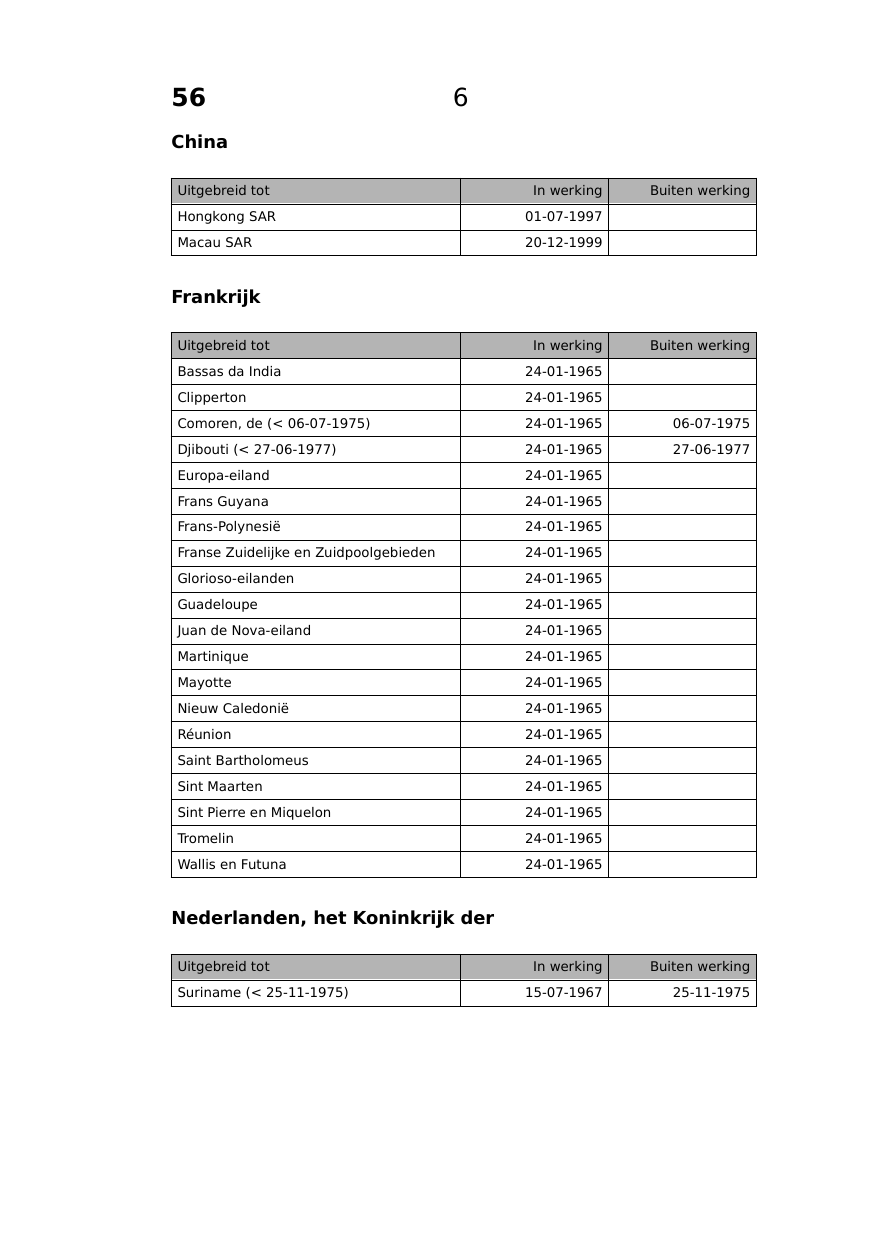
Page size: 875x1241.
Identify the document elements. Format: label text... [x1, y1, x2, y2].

table_cell 24-01-1965 [461, 593, 608, 617]
table_cell [609, 645, 756, 669]
table_cell 24-01-1965 [461, 567, 608, 592]
table_cell [609, 359, 756, 384]
table_cell Bassas da India [172, 359, 460, 384]
table_cell Juan de Nova-eiland [172, 619, 460, 643]
table_header Buiten werking [609, 333, 756, 358]
table_cell 24-01-1965 [461, 541, 608, 566]
table_cell 24-01-1965 [461, 748, 608, 773]
table_cell [609, 463, 756, 488]
table_cell Suriname (< 25-11-1975) [172, 981, 460, 1006]
table_cell 24-01-1965 [461, 852, 608, 877]
table_cell Wallis en Futuna [172, 852, 460, 877]
table_cell 24-01-1965 [461, 645, 608, 669]
table_cell [609, 748, 756, 773]
table_cell [609, 722, 756, 747]
table_header Uitgebreid tot [172, 179, 460, 203]
table_cell Djibouti (< 27-06-1977) [172, 437, 460, 462]
subtitle Frankrijk [171, 286, 756, 307]
table_cell [609, 541, 756, 566]
table_cell Frans-Polynesië [172, 515, 460, 540]
table_cell 24-01-1965 [461, 696, 608, 721]
table_cell Glorioso-eilanden [172, 567, 460, 592]
table_header In werking [461, 179, 608, 203]
table_cell 25-11-1975 [609, 981, 756, 1006]
table_cell Sint Pierre en Miquelon [172, 800, 460, 825]
table_cell [609, 619, 756, 643]
table_cell 24-01-1965 [461, 515, 608, 540]
table_cell Franse Zuidelijke en Zuidpoolgebieden [172, 541, 460, 566]
table_cell [609, 231, 756, 255]
table_cell Macau SAR [172, 231, 460, 255]
table_cell [609, 567, 756, 592]
table_cell Tromelin [172, 826, 460, 851]
table_cell [609, 670, 756, 695]
table_header In werking [461, 333, 608, 358]
table_cell 24-01-1965 [461, 670, 608, 695]
table_cell 06-07-1975 [609, 411, 756, 436]
table_cell [609, 774, 756, 799]
table_cell 24-01-1965 [461, 619, 608, 643]
table_cell Frans Guyana [172, 489, 460, 514]
table_cell [609, 800, 756, 825]
table_cell [609, 385, 756, 410]
table_cell Nieuw Caledonië [172, 696, 460, 721]
table_cell 24-01-1965 [461, 463, 608, 488]
table_header In werking [461, 955, 608, 979]
table_cell 24-01-1965 [461, 489, 608, 514]
table_cell Comoren, de (< 06-07-1975) [172, 411, 460, 436]
table_cell 15-07-1967 [461, 981, 608, 1006]
table_header Buiten werking [609, 955, 756, 979]
table_header Uitgebreid tot [172, 333, 460, 358]
table_header Uitgebreid tot [172, 955, 460, 979]
table_cell Europa-eiland [172, 463, 460, 488]
table_cell [609, 826, 756, 851]
table_cell Clipperton [172, 385, 460, 410]
table_cell 24-01-1965 [461, 826, 608, 851]
table_cell 24-01-1965 [461, 411, 608, 436]
table_cell Saint Bartholomeus [172, 748, 460, 773]
table_cell [609, 593, 756, 617]
table_cell 24-01-1965 [461, 774, 608, 799]
subtitle Nederlanden, het Koninkrijk der [171, 908, 756, 929]
table_cell 20-12-1999 [461, 231, 608, 255]
table_cell 01-07-1997 [461, 205, 608, 229]
table_cell [609, 696, 756, 721]
table_cell 24-01-1965 [461, 385, 608, 410]
table_cell Martinique [172, 645, 460, 669]
table_cell 24-01-1965 [461, 722, 608, 747]
table_cell Mayotte [172, 670, 460, 695]
table_cell Réunion [172, 722, 460, 747]
table_cell Hongkong SAR [172, 205, 460, 229]
table_cell 24-01-1965 [461, 437, 608, 462]
table_cell [609, 489, 756, 514]
table_cell [609, 852, 756, 877]
table_cell [609, 205, 756, 229]
subtitle China [171, 132, 756, 153]
table_cell 24-01-1965 [461, 800, 608, 825]
table_cell 24-01-1965 [461, 359, 608, 384]
table_header Buiten werking [609, 179, 756, 203]
table_cell 27-06-1977 [609, 437, 756, 462]
table_cell Sint Maarten [172, 774, 460, 799]
table_cell Guadeloupe [172, 593, 460, 617]
table_cell [609, 515, 756, 540]
